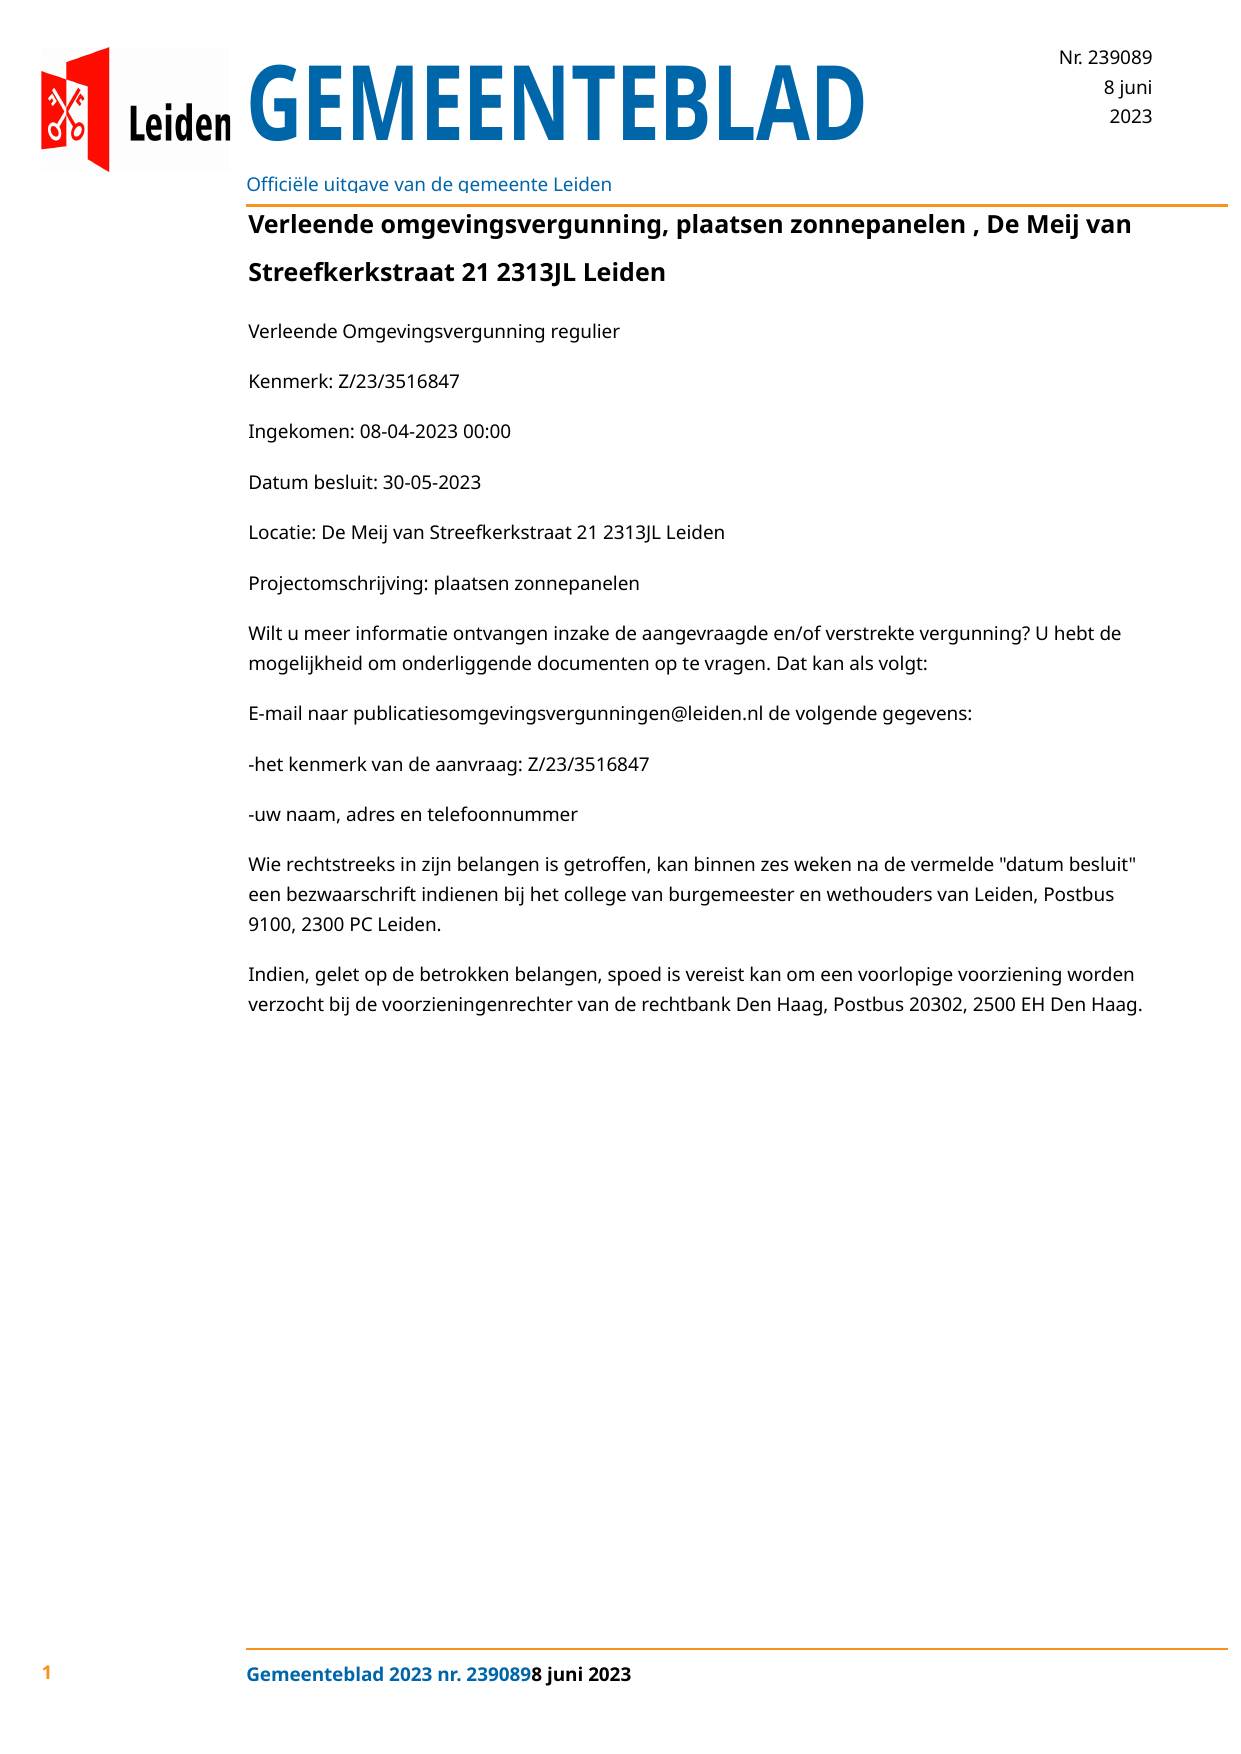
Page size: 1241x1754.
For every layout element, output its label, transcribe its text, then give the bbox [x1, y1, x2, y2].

text E-mail naar publicatiesomgevingsvergunningen@leiden.nl de volgende gegevens: [248, 700, 1152, 726]
picture [41, 47, 231, 172]
text -uw naam, adres en telefoonnummer [248, 801, 1152, 827]
text -het kenmerk van de aanvraag: Z/23/3516847 [248, 751, 1152, 777]
text Indien, gelet op de betrokken belangen, spoed is vereist kan om een voorlopige voorziening worden verzocht bij de voorzieningenrechter van de rechtbank Den Haag, Postbus 20302, 2500 EH Den Haag. [248, 961, 1152, 1017]
text Locatie: De Meij van Streefkerkstraat 21 2313JL Leiden [248, 519, 1152, 545]
text Verleende Omgevingsvergunning regulier [248, 318, 1152, 344]
text Ingekomen: 08-04-2023 00:00 [248, 419, 1152, 444]
text Wilt u meer informatie ontvangen inzake de aangevraagde en/of verstrekte vergunning? U hebt de mogelijkheid om onderliggende documenten op te vragen. Dat kan als volgt: [248, 620, 1152, 676]
text Wie rechtstreeks in zijn belangen is getroffen, kan binnen zes weken na de vermelde "datum besluit" een bezwaarschrift indienen bij het college van burgemeester en wethouders van Leiden, Postbus 9100, 2300 PC Leiden. [248, 852, 1152, 937]
text Kenmerk: Z/23/3516847 [248, 368, 1152, 394]
text Datum besluit: 30-05-2023 [248, 469, 1152, 495]
text Projectomschrijving: plaatsen zonnepanelen [248, 570, 1152, 596]
text Verleende omgevingsvergunning, plaatsen zonnepanelen , De Meij van Streefkerkstraat 21 2313JL Leiden [248, 207, 1152, 288]
